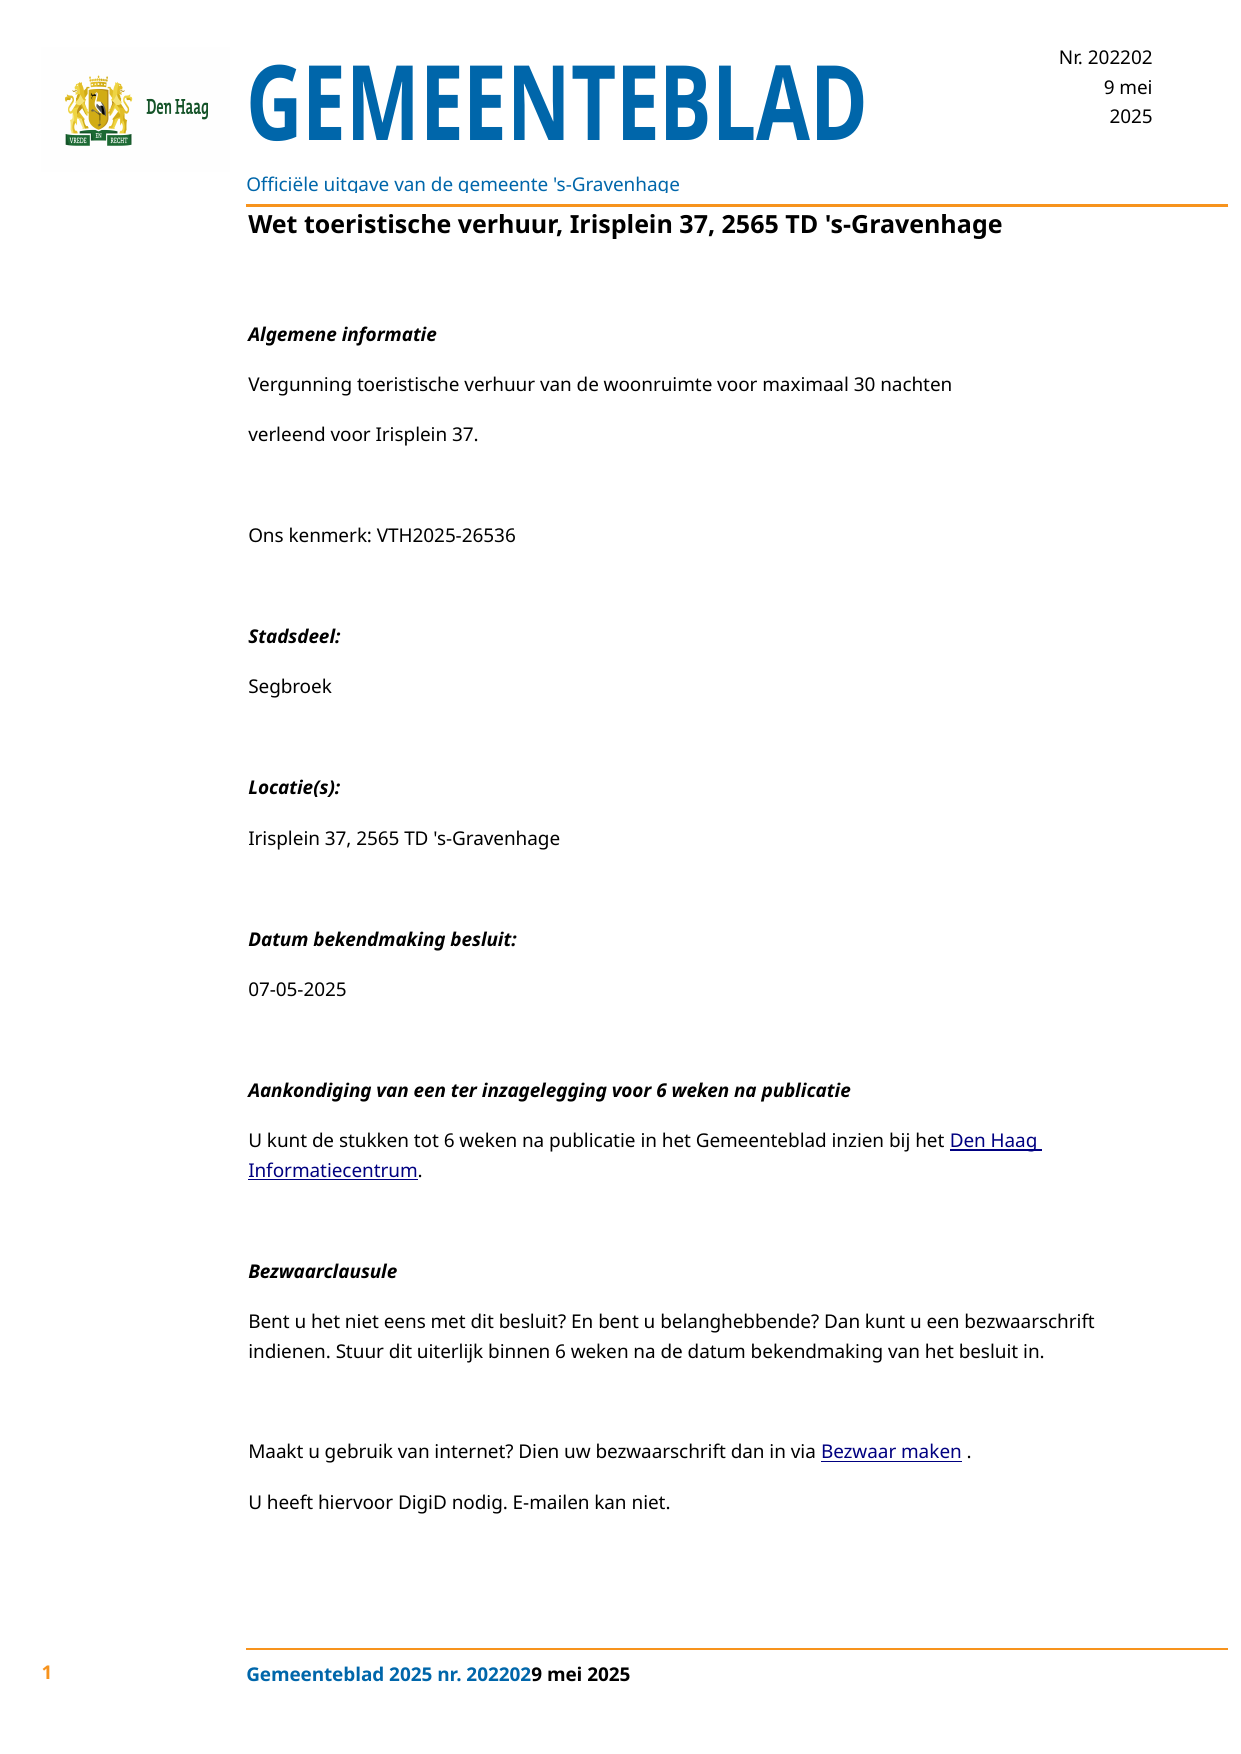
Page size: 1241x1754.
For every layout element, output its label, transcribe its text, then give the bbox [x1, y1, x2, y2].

text U kunt de stukken tot 6 weken na publicatie in het Gemeenteblad inzien bij het Den Haag Informatiecentrum. [248, 1127, 1152, 1183]
text Irisplein 37, 2565 TD 's-Gravenhage [248, 825, 1152, 851]
text U heeft hiervoor DigiD nodig. E-mailen kan niet. [248, 1489, 1152, 1515]
text Datum bekendmaking besluit: [248, 926, 1152, 951]
text Algemene informatie [248, 321, 1152, 346]
text Wet toeristische verhuur, Irisplein 37, 2565 TD 's-Gravenhage [248, 207, 1152, 241]
text Bezwaarclausule [248, 1258, 1152, 1283]
text Aankondiging van een ter inzagelegging voor 6 weken na publicatie [248, 1077, 1152, 1103]
text Segbroek [248, 674, 1152, 699]
text Locatie(s): [248, 774, 1152, 800]
text Bent u het niet eens met dit besluit? En bent u belanghebbende? Dan kunt u een bezwaarschrift indienen. Stuur dit uiterlijk binnen 6 weken na de datum bekendmaking van het besluit in. [248, 1308, 1152, 1363]
text verleend voor Irisplein 37. [248, 422, 1152, 447]
text Vergunning toeristische verhuur van de woonruimte voor maximaal 30 nachten [248, 371, 1152, 397]
picture [41, 47, 231, 172]
text Ons kenmerk: VTH2025-26536 [248, 522, 1152, 548]
text Maakt u gebruik van internet? Dien uw bezwaarschrift dan in via Bezwaar maken . [248, 1439, 1152, 1464]
text 07-05-2025 [248, 976, 1152, 1002]
text Stadsdeel: [248, 623, 1152, 649]
